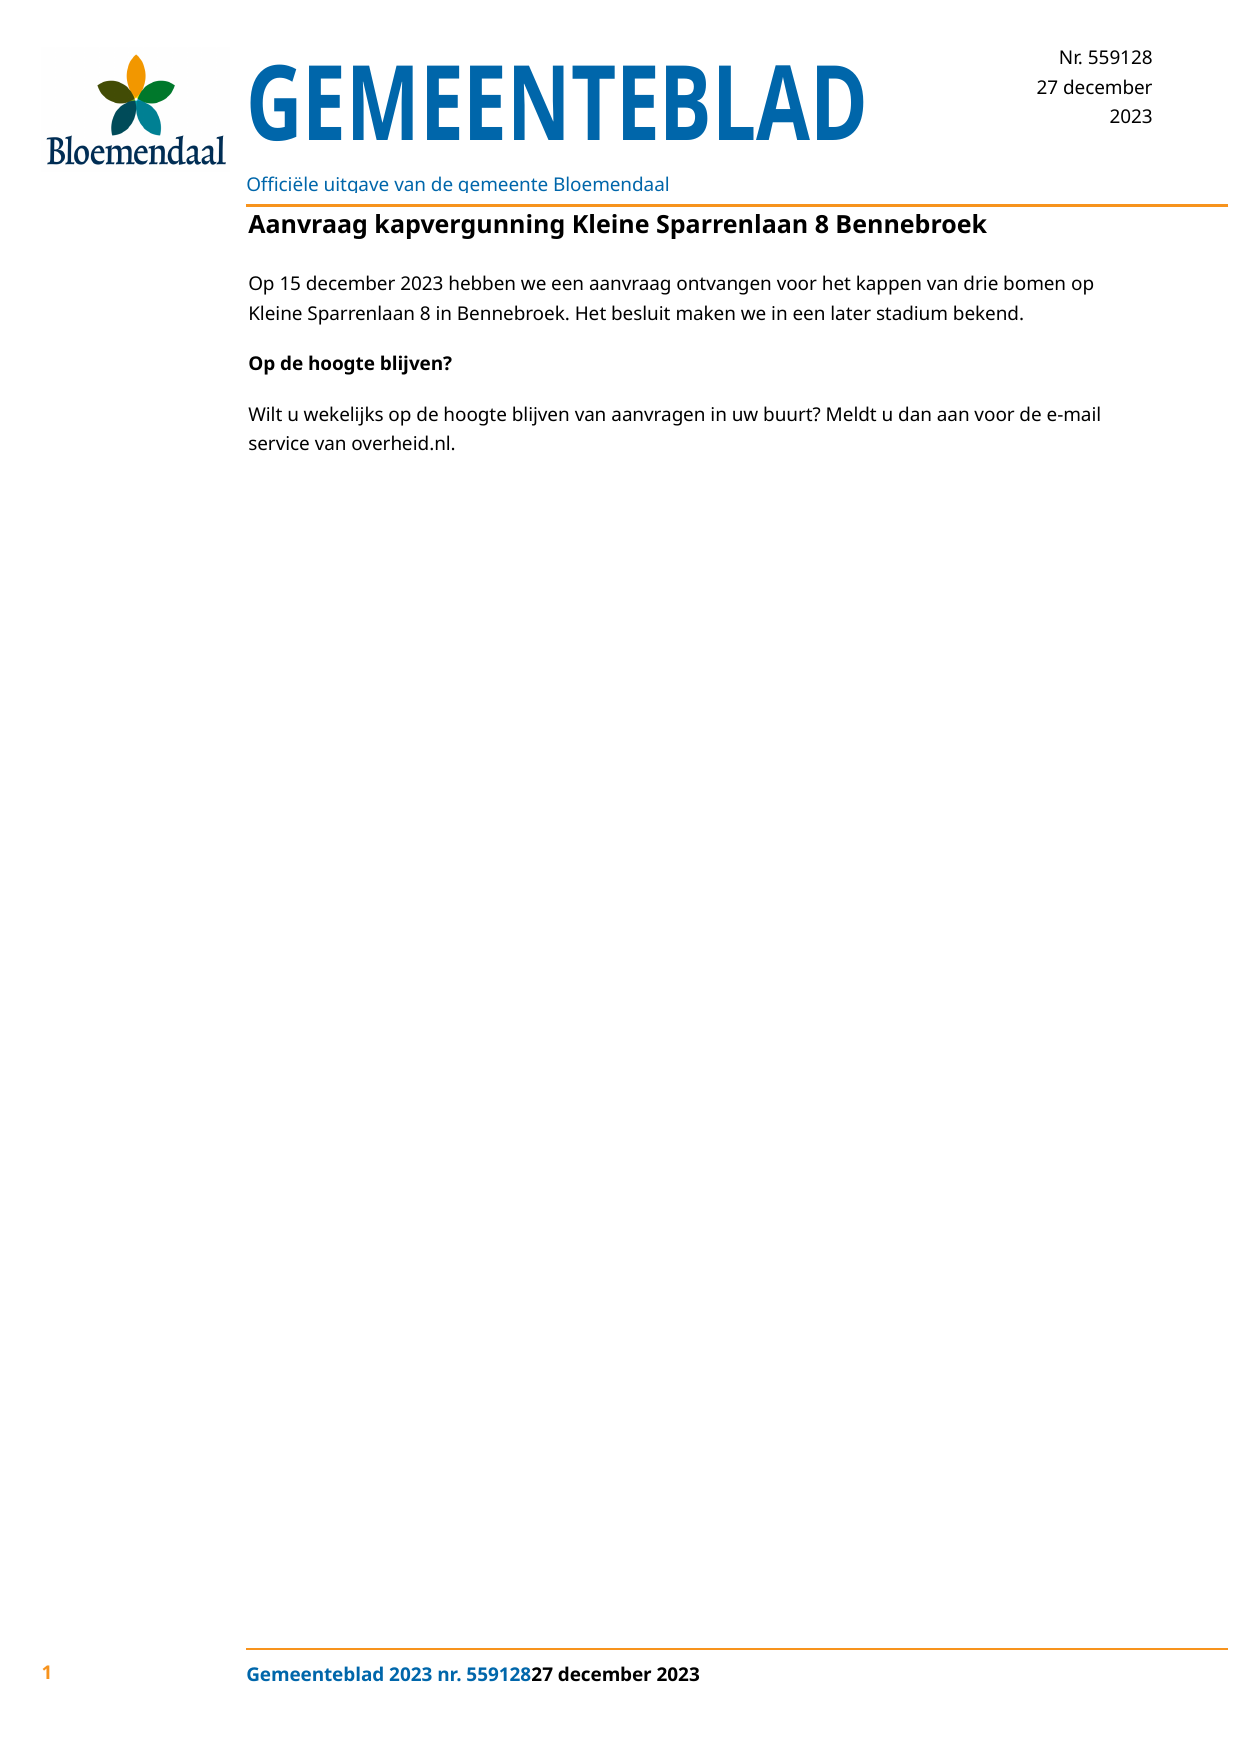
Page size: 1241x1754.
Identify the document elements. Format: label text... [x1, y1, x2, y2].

text Op 15 december 2023 hebben we een aanvraag ontvangen voor het kappen van drie bomen op Kleine Sparrenlaan 8 in Bennebroek. Het besluit maken we in een later stadium bekend. [248, 270, 1152, 326]
text Aanvraag kapvergunning Kleine Sparrenlaan 8 Bennebroek [248, 207, 1152, 241]
text Wilt u wekelijks op de hoogte blijven van aanvragen in uw buurt? Meldt u dan aan voor de e-mail service van overheid.nl. [248, 401, 1152, 456]
text Op de hoogte blijven? [248, 350, 1152, 376]
picture [41, 47, 231, 172]
